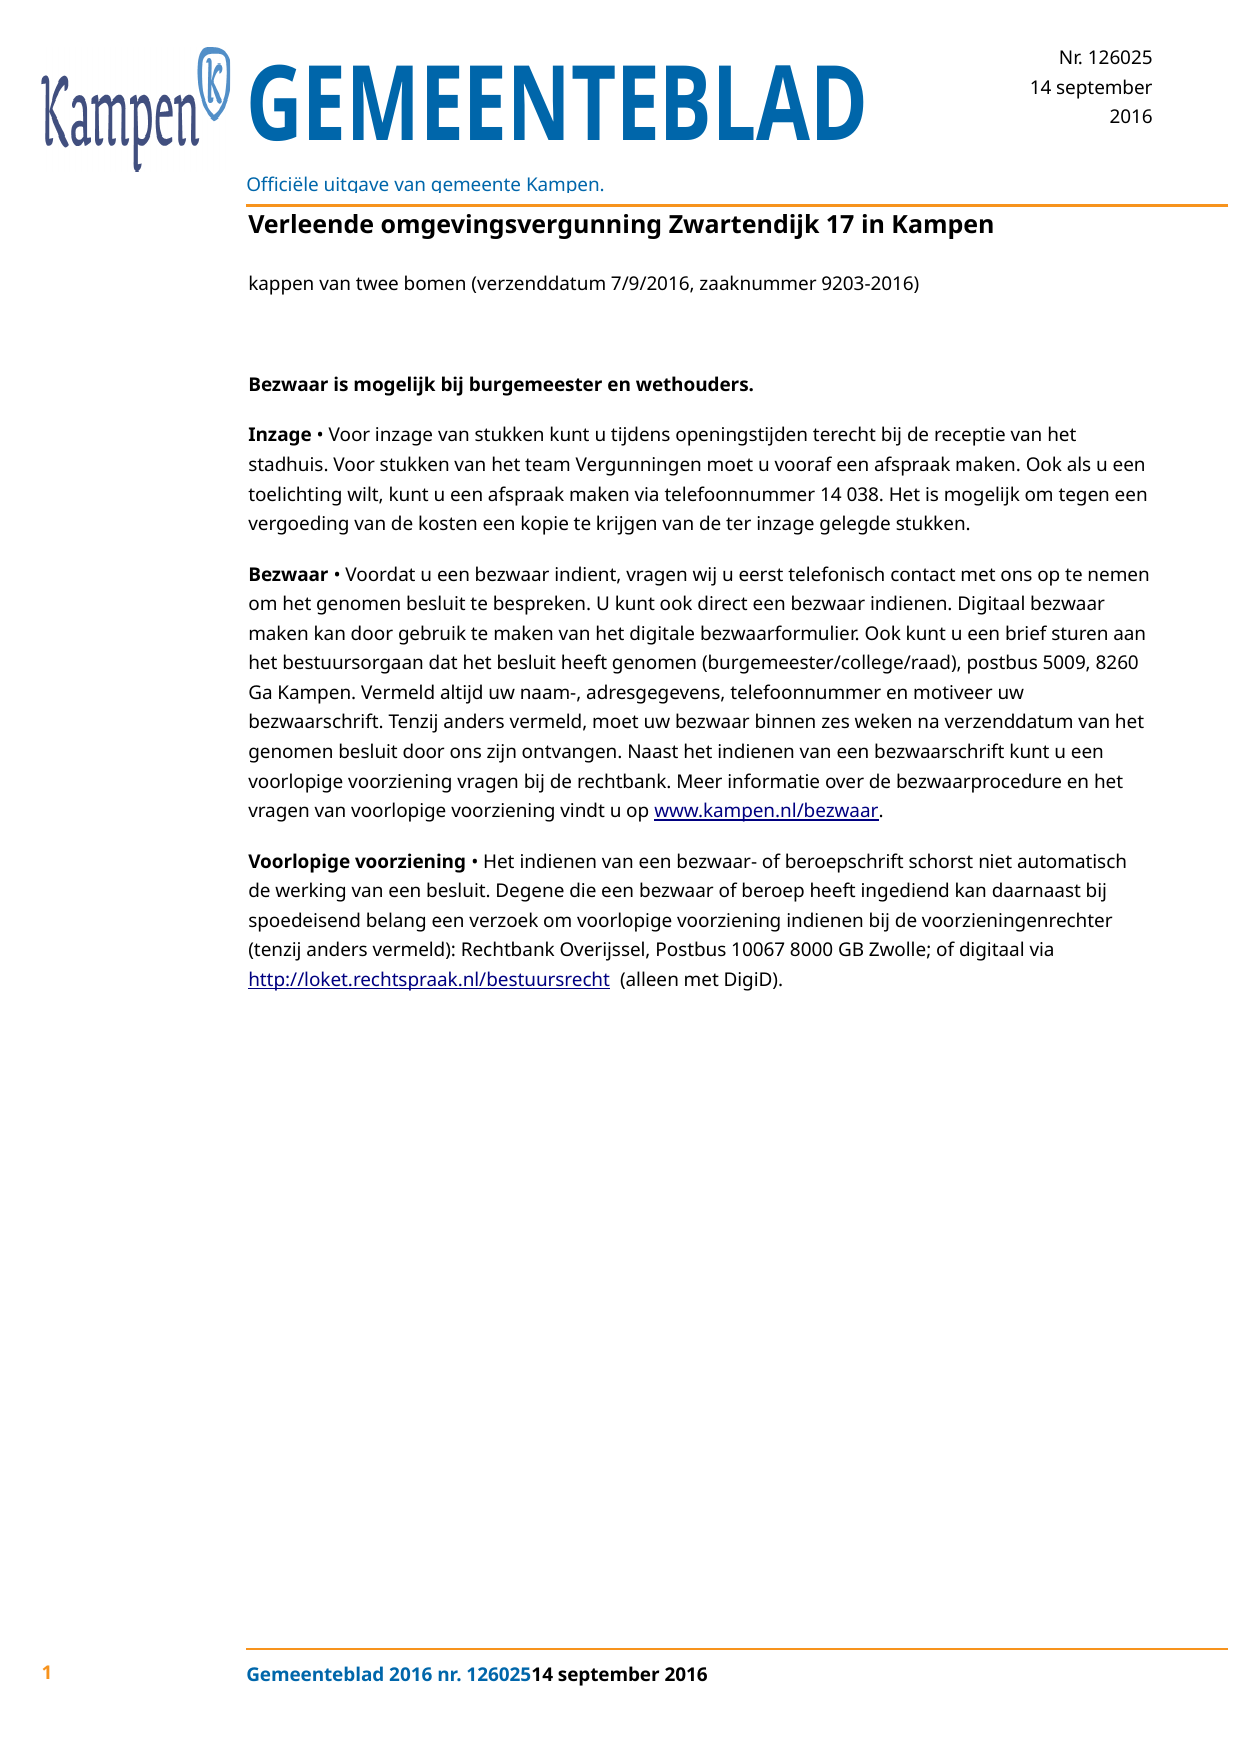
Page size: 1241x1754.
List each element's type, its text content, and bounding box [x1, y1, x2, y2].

text Bezwaar is mogelijk bij burgemeester en wethouders. [248, 371, 1152, 397]
text Voorlopige voorziening • Het indienen van een bezwaar- of beroepschrift schorst niet automatisch de werking van een besluit. Degene die een bezwaar of beroep heeft ingediend kan daarnaast bij spoedeisend belang een verzoek om voorlopige voorziening indienen bij de voorzieningenrechter (tenzij anders vermeld): Rechtbank Overijssel, Postbus 10067 8000 GB Zwolle; of digitaal via http://loket.rechtspraak.nl/bestuursrecht (alleen met DigiD). [248, 848, 1152, 992]
text Bezwaar • Voordat u een bezwaar indient, vragen wij u eerst telefonisch contact met ons op te nemen om het genomen besluit te bespreken. U kunt ook direct een bezwaar indienen. Digitaal bezwaar maken kan door gebruik te maken van het digitale bezwaarformulier. Ook kunt u een brief sturen aan het bestuursorgaan dat het besluit heeft genomen (burgemeester/college/raad), postbus 5009, 8260 Ga Kampen. Vermeld altijd uw naam-, adresgegevens, telefoonnummer en motiveer uw bezwaarschrift. Tenzij anders vermeld, moet uw bezwaar binnen zes weken na verzenddatum van het genomen besluit door ons zijn ontvangen. Naast het indienen van een bezwaarschrift kunt u een voorlopige voorziening vragen bij de rechtbank. Meer informatie over de bezwaarprocedure en het vragen van voorlopige voorziening vindt u op www.kampen.nl/bezwaar. [248, 561, 1152, 823]
text Verleende omgevingsvergunning Zwartendijk 17 in Kampen [248, 207, 1152, 241]
text kappen van twee bomen (verzenddatum 7/9/2016, zaaknummer 9203-2016) [248, 270, 1152, 296]
text Inzage • Voor inzage van stukken kunt u tijdens openingstijden terecht bij de receptie van het stadhuis. Voor stukken van het team Vergunningen moet u vooraf een afspraak maken. Ook als u een toelichting wilt, kunt u een afspraak maken via telefoonnummer 14 038. Het is mogelijk om tegen een vergoeding van de kosten een kopie te krijgen van de ter inzage gelegde stukken. [248, 422, 1152, 536]
picture [41, 47, 231, 172]
